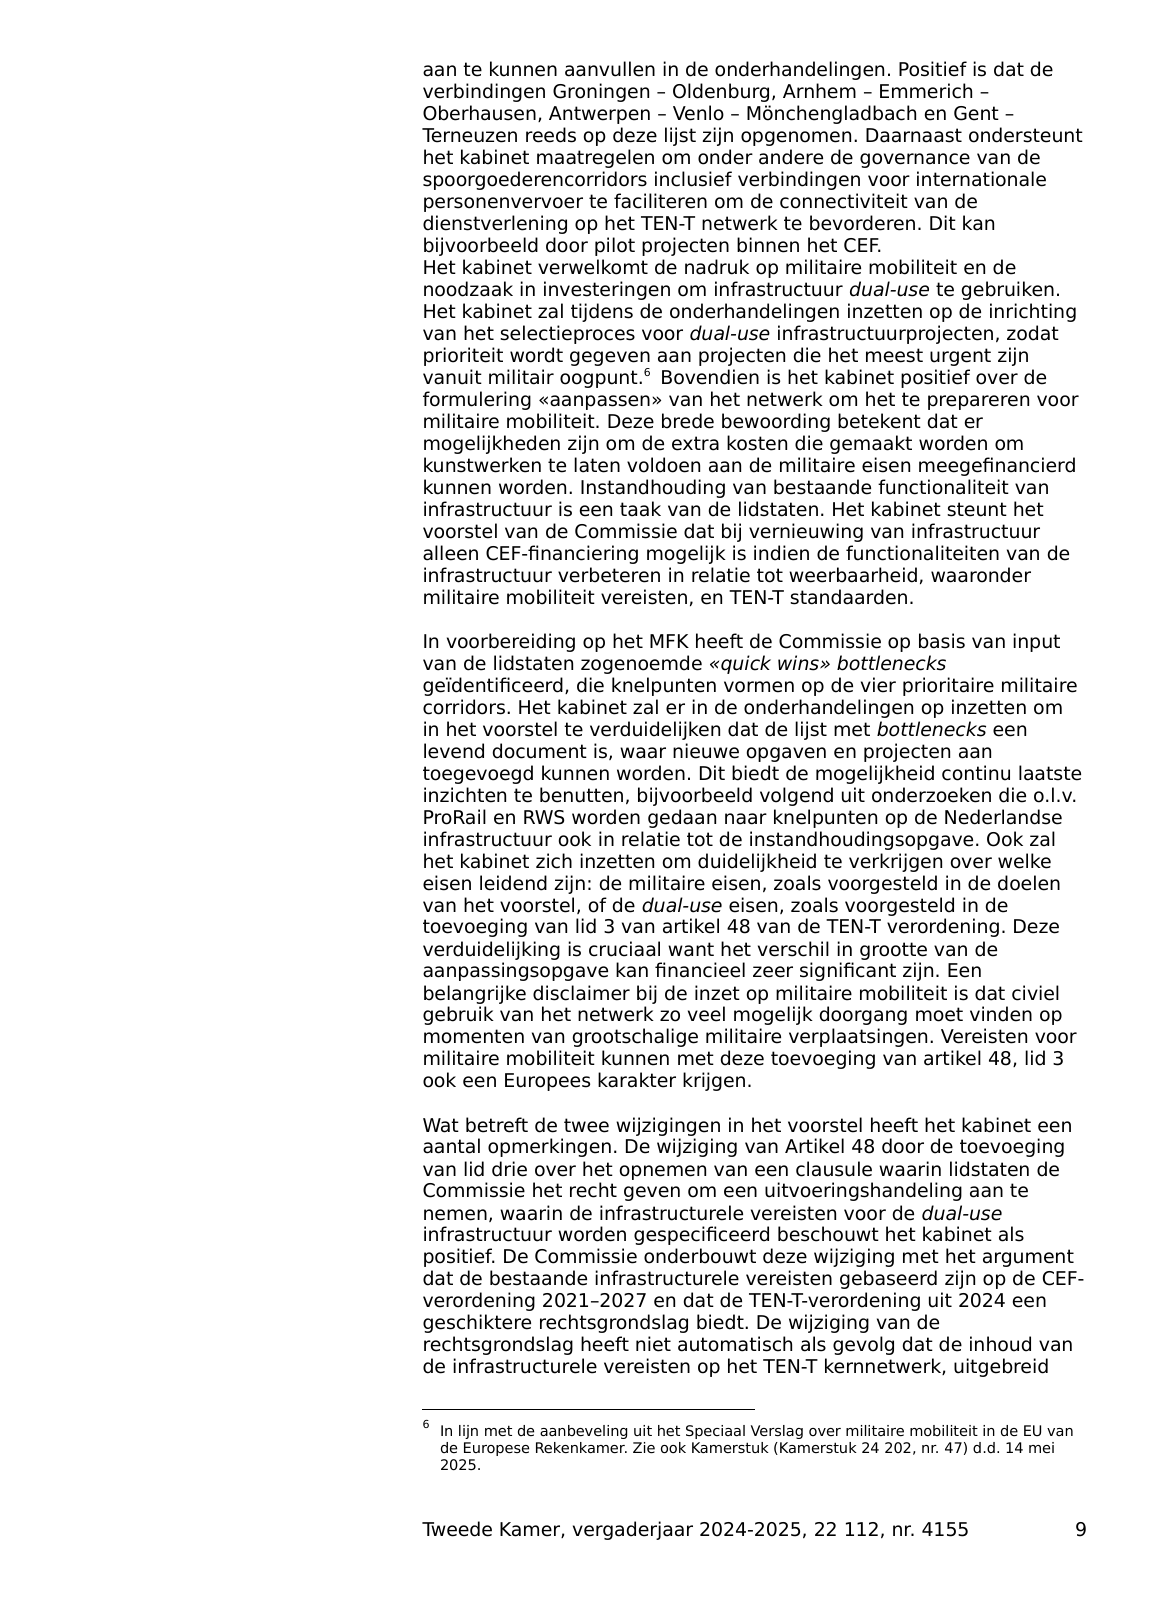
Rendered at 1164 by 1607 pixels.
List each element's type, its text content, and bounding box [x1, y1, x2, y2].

text Het kabinet verwelkomt de nadruk op militaire mobiliteit en de noodzaak in investeringen om infrastructuur dual-use te gebruiken. Het kabinet zal tijdens de onderhandelingen inzetten op de inrichting van het selectieproces voor dual-use infrastructuurprojecten, zodat prioriteit wordt gegeven aan projecten die het meest urgent zijn vanuit militair oogpunt. Bovendien is het kabinet positief over de formulering «aanpassen» van het netwerk om het te prepareren voor militaire mobiliteit. Deze brede bewoording betekent dat er mogelijkheden zijn om de extra kosten die gemaakt worden om kunstwerken te laten voldoen aan de militaire eisen meegefinancierd kunnen worden. Instandhouding van bestaande functionaliteit van infrastructuur is een taak van de lidstaten. Het kabinet steunt het voorstel van de Commissie dat bij vernieuwing van infrastructuur alleen CEF-financiering mogelijk is indien de functionaliteiten van de infrastructuur verbeteren in relatie tot weerbaarheid, waaronder militaire mobiliteit vereisten, en TEN-T standaarden. [422, 257, 1087, 608]
text aan te kunnen aanvullen in de onderhandelingen. Positief is dat de verbindingen Groningen – Oldenburg, Arnhem – Emmerich – Oberhausen, Antwerpen – Venlo – Mönchengladbach en Gent – Terneuzen reeds op deze lijst zijn opgenomen. Daarnaast ondersteunt het kabinet maatregelen om onder andere de governance van de spoorgoederencorridors inclusief verbindingen voor internationale personenvervoer te faciliteren om de connectiviteit van de dienstverlening op het TEN-T netwerk te bevorderen. Dit kan bijvoorbeeld door pilot projecten binnen het CEF. [422, 59, 1087, 257]
text In lijn met de aanbeveling uit het Speciaal Verslag over militaire mobiliteit in de EU van de Europese Rekenkamer. Zie ook Kamerstuk (Kamerstuk 24 202, nr. 47) d.d. 14 mei 2025. [422, 1418, 1087, 1474]
text Wat betreft de twee wijzigingen in het voorstel heeft het kabinet een aantal opmerkingen. De wijziging van Artikel 48 door de toevoeging van lid drie over het opnemen van een clausule waarin lidstaten de Commissie het recht geven om een uitvoeringshandeling aan te nemen, waarin de infrastructurele vereisten voor de dual-use infrastructuur worden gespecificeerd beschouwt het kabinet als positief. De Commissie onderbouwt deze wijziging met het argument dat de bestaande infrastructurele vereisten gebaseerd zijn op de CEF-verordening 2021–2027 en dat de TEN-T-verordening uit 2024 een geschiktere rechtsgrondslag biedt. De wijziging van de rechtsgrondslag heeft niet automatisch als gevolg dat de inhoud van de infrastructurele vereisten op het TEN-T kernnetwerk, uitgebreid [422, 1114, 1087, 1378]
text In voorbereiding op het MFK heeft de Commissie op basis van input van de lidstaten zogenoemde «quick wins» bottlenecks geïdentificeerd, die knelpunten vormen op de vier prioritaire militaire corridors. Het kabinet zal er in de onderhandelingen op inzetten om in het voorstel te verduidelijken dat de lijst met bottlenecks een levend document is, waar nieuwe opgaven en projecten aan toegevoegd kunnen worden. Dit biedt de mogelijkheid continu laatste inzichten te benutten, bijvoorbeeld volgend uit onderzoeken die o.l.v. ProRail en RWS worden gedaan naar knelpunten op de Nederlandse infrastructuur ook in relatie tot de instandhoudingsopgave. Ook zal het kabinet zich inzetten om duidelijkheid te verkrijgen over welke eisen leidend zijn: de militaire eisen, zoals voorgesteld in de doelen van het voorstel, of de dual-use eisen, zoals voorgesteld in de toevoeging van lid 3 van artikel 48 van de TEN-T verordening. Deze verduidelijking is cruciaal want het verschil in grootte van de aanpassingsopgave kan financieel zeer significant zijn. Een belangrijke disclaimer bij de inzet op militaire mobiliteit is dat civiel gebruik van het netwerk zo veel mogelijk doorgang moet vinden op momenten van grootschalige militaire verplaatsingen. Vereisten voor militaire mobiliteit kunnen met deze toevoeging van artikel 48, lid 3 ook een Europees karakter krijgen. [422, 631, 1087, 1092]
